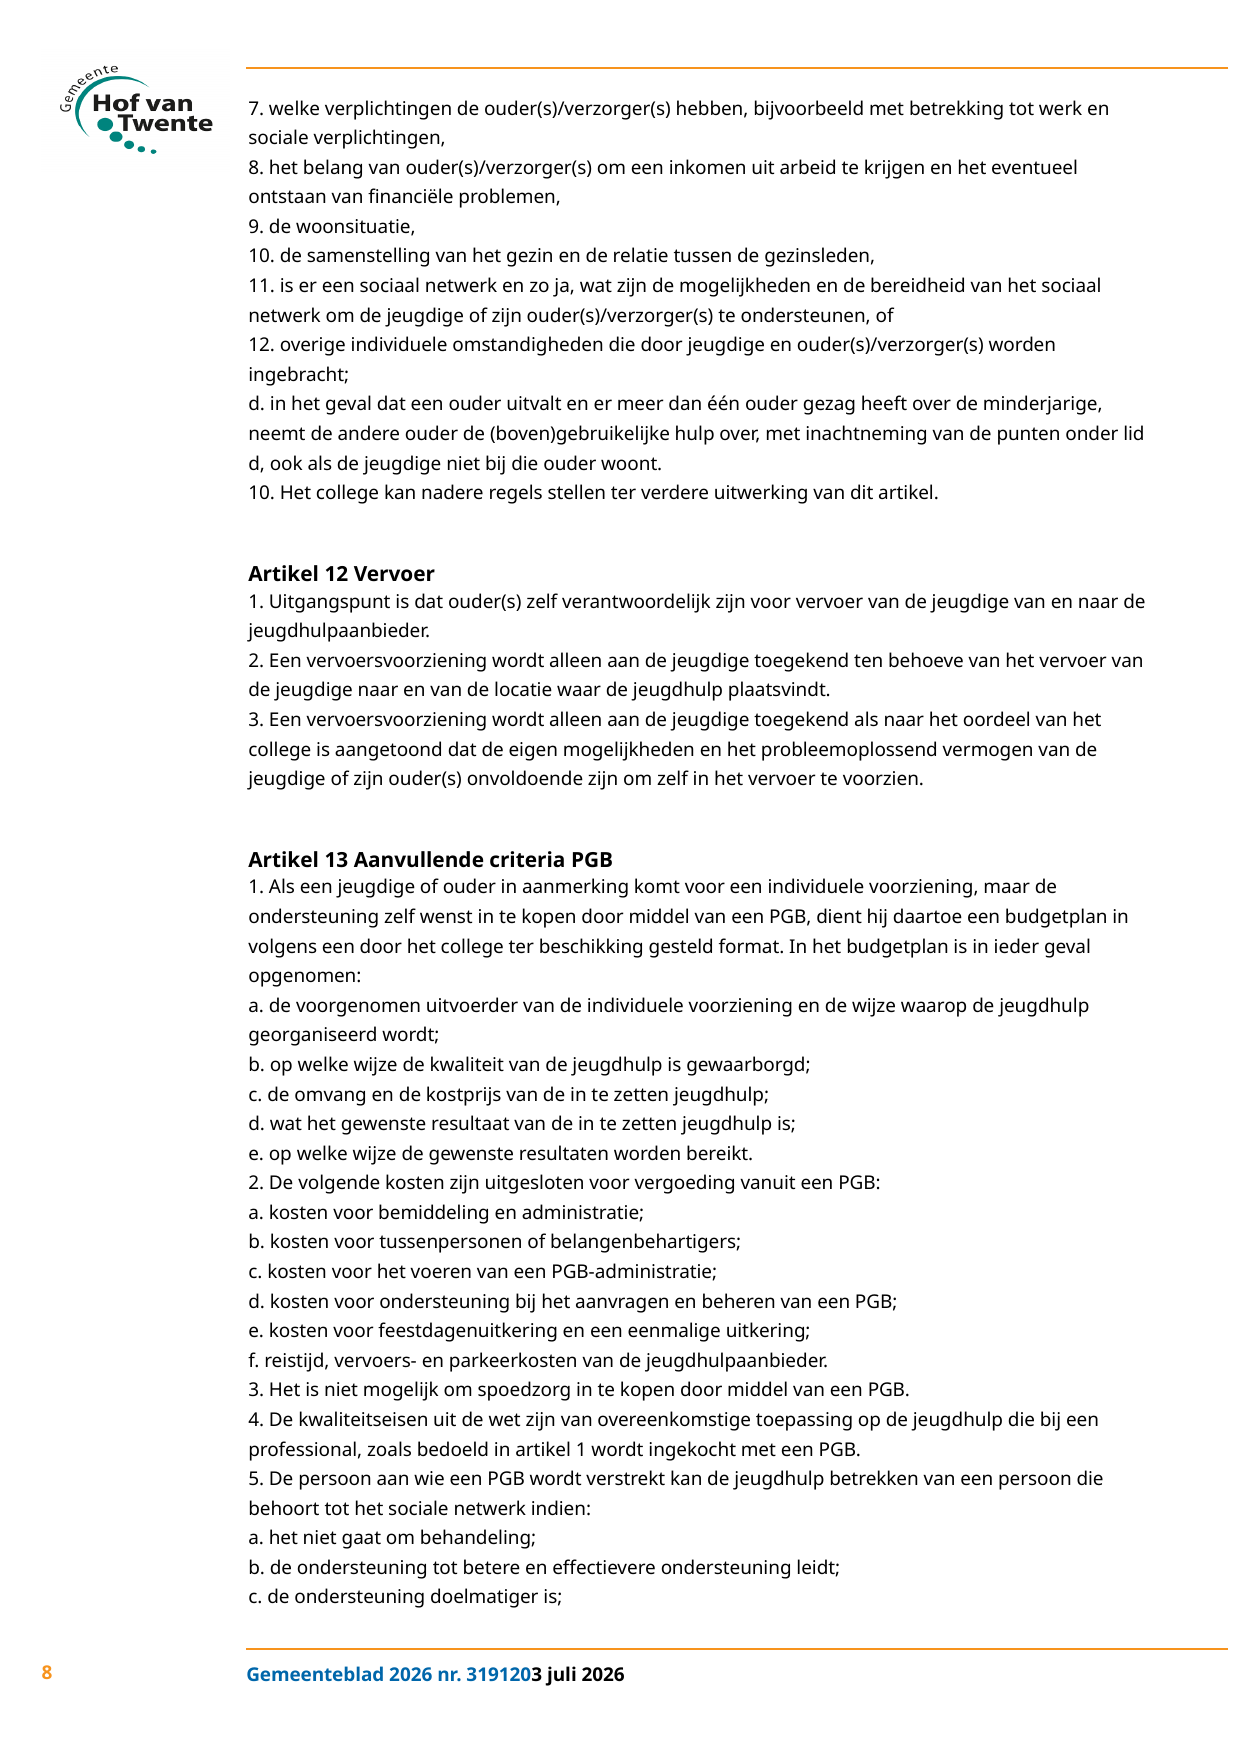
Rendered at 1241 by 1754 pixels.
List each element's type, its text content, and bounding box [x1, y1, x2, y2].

text 5. De persoon aan wie een PGB wordt verstrekt kan de jeugdhulp betrekken van een persoon die behoort tot het sociale netwerk indien: [248, 1465, 1152, 1521]
text 8. het belang van ouder(s)/verzorger(s) om een inkomen uit arbeid te krijgen en het eventueel ontstaan van financiële problemen, [248, 154, 1152, 209]
text 7. welke verplichtingen de ouder(s)/verzorger(s) hebben, bijvoorbeeld met betrekking tot werk en sociale verplichtingen, [248, 95, 1152, 150]
text 1. Als een jeugdige of ouder in aanmerking komt voor een individuele voorziening, maar de ondersteuning zelf wenst in te kopen door middel van een PGB, dient hij daartoe een budgetplan in volgens een door het college ter beschikking gesteld format. In het budgetplan is in ieder geval opgenomen: [248, 874, 1152, 988]
text 10. Het college kan nadere regels stellen ter verdere uitwerking van dit artikel. [248, 479, 1152, 505]
text e. kosten voor feestdagenuitkering en een eenmalige uitkering; [248, 1317, 1152, 1343]
text e. op welke wijze de gewenste resultaten worden bereikt. [248, 1140, 1152, 1166]
text 3. Het is niet mogelijk om spoedzorg in te kopen door middel van een PGB. [248, 1377, 1152, 1402]
text a. het niet gaat om behandeling; [248, 1524, 1152, 1550]
text c. kosten voor het voeren van een PGB-administratie; [248, 1258, 1152, 1284]
text Artikel 12 Vervoer [248, 559, 1152, 588]
text a. de voorgenomen uitvoerder van de individuele voorziening en de wijze waarop de jeugdhulp georganiseerd wordt; [248, 992, 1152, 1047]
text d. kosten voor ondersteuning bij het aanvragen en beheren van een PGB; [248, 1288, 1152, 1314]
picture [41, 47, 231, 172]
text 3. Een vervoersvoorziening wordt alleen aan de jeugdige toegekend als naar het oordeel van het college is aangetoond dat de eigen mogelijkheden en het probleemoplossend vermogen van de jeugdige of zijn ouder(s) onvoldoende zijn om zelf in het vervoer te voorzien. [248, 706, 1152, 791]
text b. op welke wijze de kwaliteit van de jeugdhulp is gewaarborgd; [248, 1051, 1152, 1077]
text a. kosten voor bemiddeling en administratie; [248, 1199, 1152, 1225]
text b. de ondersteuning tot betere en effectievere ondersteuning leidt; [248, 1554, 1152, 1580]
text Artikel 13 Aanvullende criteria PGB [248, 845, 1152, 874]
text 4. De kwaliteitseisen uit de wet zijn van overeenkomstige toepassing op de jeugdhulp die bij een professional, zoals bedoeld in artikel 1 wordt ingekocht met een PGB. [248, 1406, 1152, 1462]
text d. in het geval dat een ouder uitvalt en er meer dan één ouder gezag heeft over de minderjarige, neemt de andere ouder de (boven)gebruikelijke hulp over, met inachtneming van de punten onder lid d, ook als de jeugdige niet bij die ouder woont. [248, 391, 1152, 476]
text c. de omvang en de kostprijs van de in te zetten jeugdhulp; [248, 1081, 1152, 1107]
text 11. is er een sociaal netwerk en zo ja, wat zijn de mogelijkheden en de bereidheid van het sociaal netwerk om de jeugdige of zijn ouder(s)/verzorger(s) te ondersteunen, of [248, 272, 1152, 328]
text 9. de woonsituatie, [248, 213, 1152, 239]
text 1. Uitgangspunt is dat ouder(s) zelf verantwoordelijk zijn voor vervoer van de jeugdige van en naar de jeugdhulpaanbieder. [248, 588, 1152, 643]
text 2. De volgende kosten zijn uitgesloten voor vergoeding vanuit een PGB: [248, 1169, 1152, 1195]
text c. de ondersteuning doelmatiger is; [248, 1584, 1152, 1609]
text b. kosten voor tussenpersonen of belangenbehartigers; [248, 1229, 1152, 1254]
text 10. de samenstelling van het gezin en de relatie tussen de gezinsleden, [248, 243, 1152, 268]
text 12. overige individuele omstandigheden die door jeugdige en ouder(s)/verzorger(s) worden ingebracht; [248, 331, 1152, 387]
text 2. Een vervoersvoorziening wordt alleen aan de jeugdige toegekend ten behoeve van het vervoer van de jeugdige naar en van de locatie waar de jeugdhulp plaatsvindt. [248, 647, 1152, 702]
text f. reistijd, vervoers- en parkeerkosten van de jeugdhulpaanbieder. [248, 1347, 1152, 1373]
text d. wat het gewenste resultaat van de in te zetten jeugdhulp is; [248, 1110, 1152, 1136]
